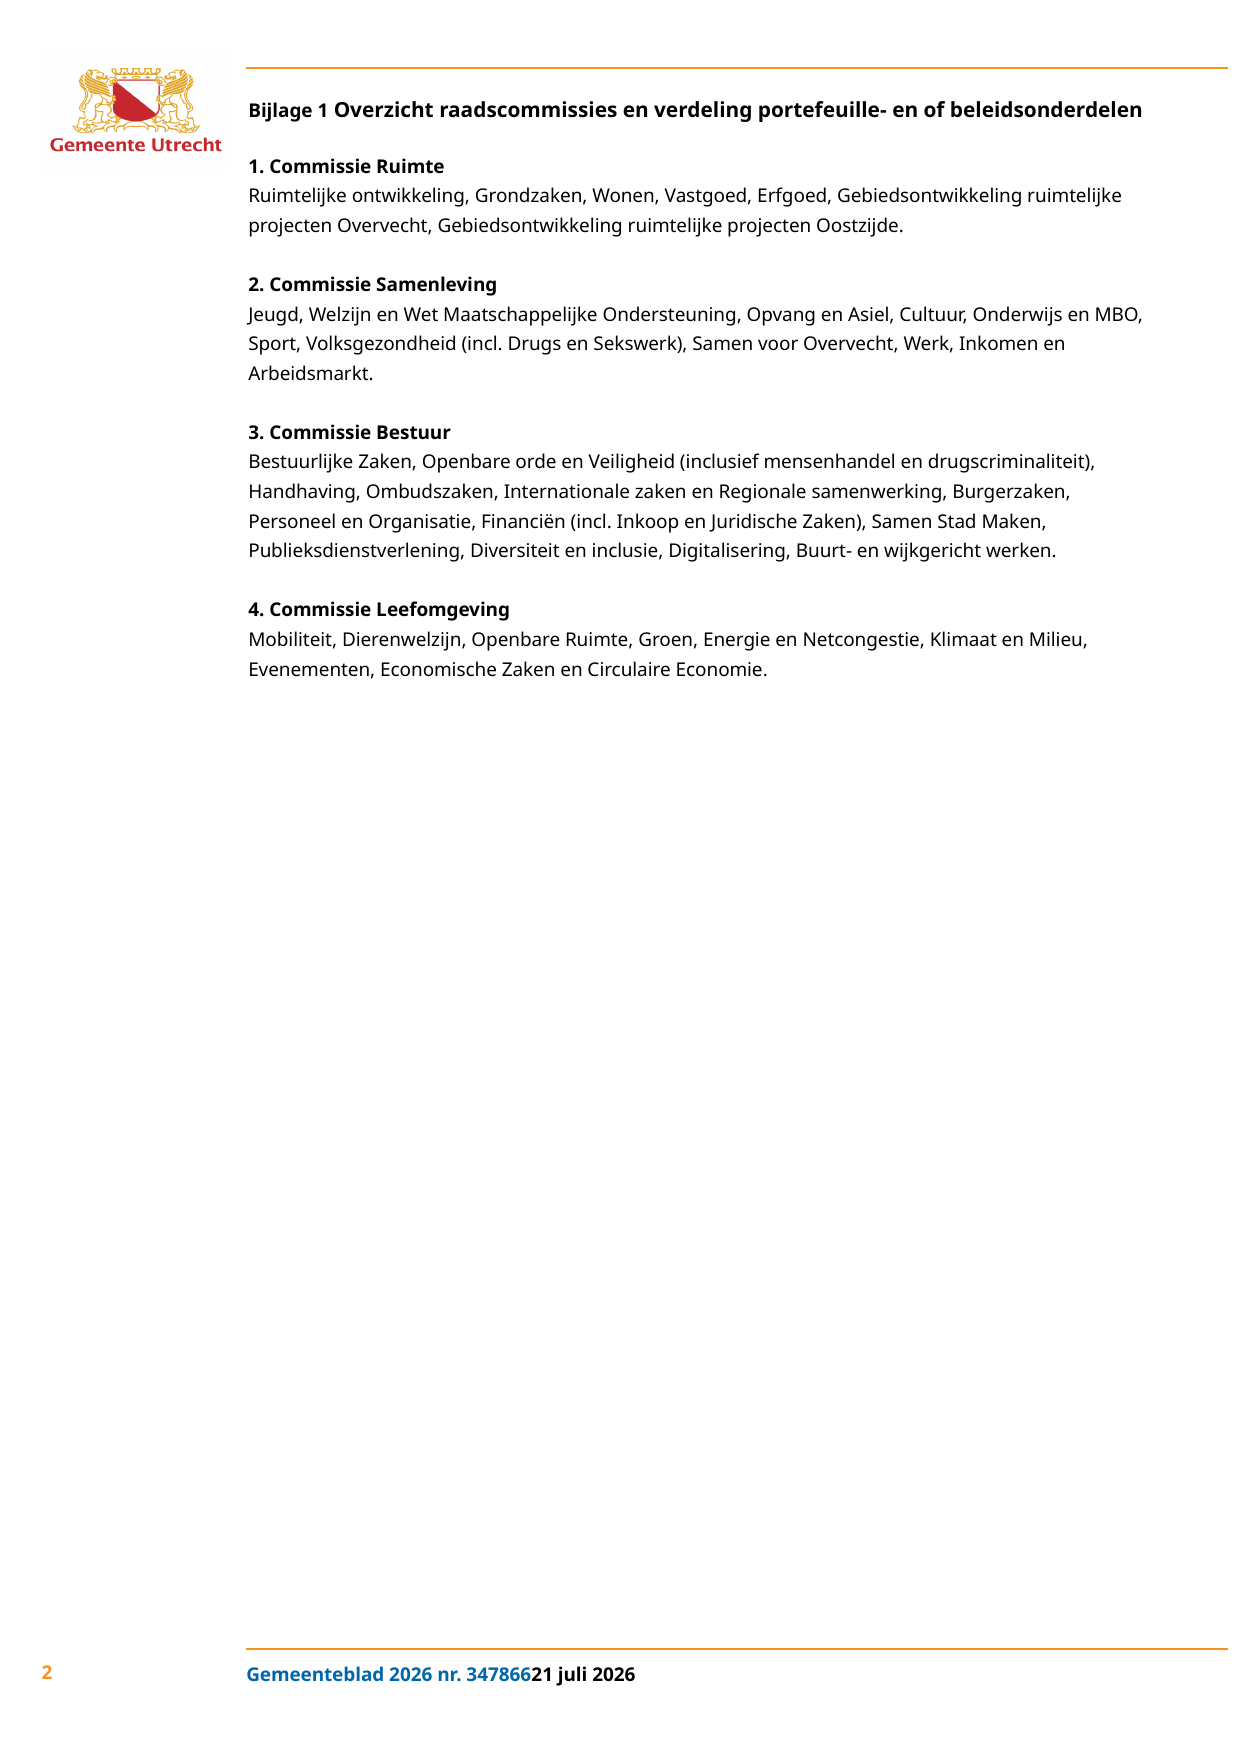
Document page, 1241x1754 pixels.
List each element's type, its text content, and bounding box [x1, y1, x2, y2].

text 2. Commissie Samenleving [248, 271, 1152, 297]
text 1. Commissie Ruimte [248, 153, 1152, 179]
text Ruimtelijke ontwikkeling, Grondzaken, Wonen, Vastgoed, Erfgoed, Gebiedsontwikkeling ruimtelijke projecten Overvecht, Gebiedsontwikkeling ruimtelijke projecten Oostzijde. [248, 182, 1152, 238]
text Bijlage 1 Overzicht raadscommissies en verdeling portefeuille- en of beleidsonderdelen [248, 95, 1152, 123]
text Bestuurlijke Zaken, Openbare orde en Veiligheid (inclusief mensenhandel en drugscriminaliteit), Handhaving, Ombudszaken, Internationale zaken en Regionale samenwerking, Burgerzaken, Personeel en Organisatie, Financiën (incl. Inkoop en Juridische Zaken), Samen Stad Maken, Publieksdienstverlening, Diversiteit en inclusie, Digitalisering, Buurt- en wijkgericht werken. [248, 449, 1152, 563]
text Jeugd, Welzijn en Wet Maatschappelijke Ondersteuning, Opvang en Asiel, Cultuur, Onderwijs en MBO, Sport, Volksgezondheid (incl. Drugs en Sekswerk), Samen voor Overvecht, Werk, Inkomen en Arbeidsmarkt. [248, 301, 1152, 386]
text 3. Commissie Bestuur [248, 419, 1152, 445]
text Mobiliteit, Dierenwelzijn, Openbare Ruimte, Groen, Energie en Netcongestie, Klimaat en Milieu, Evenementen, Economische Zaken en Circulaire Economie. [248, 626, 1152, 682]
text 4. Commissie Leefomgeving [248, 597, 1152, 622]
picture [41, 47, 231, 172]
